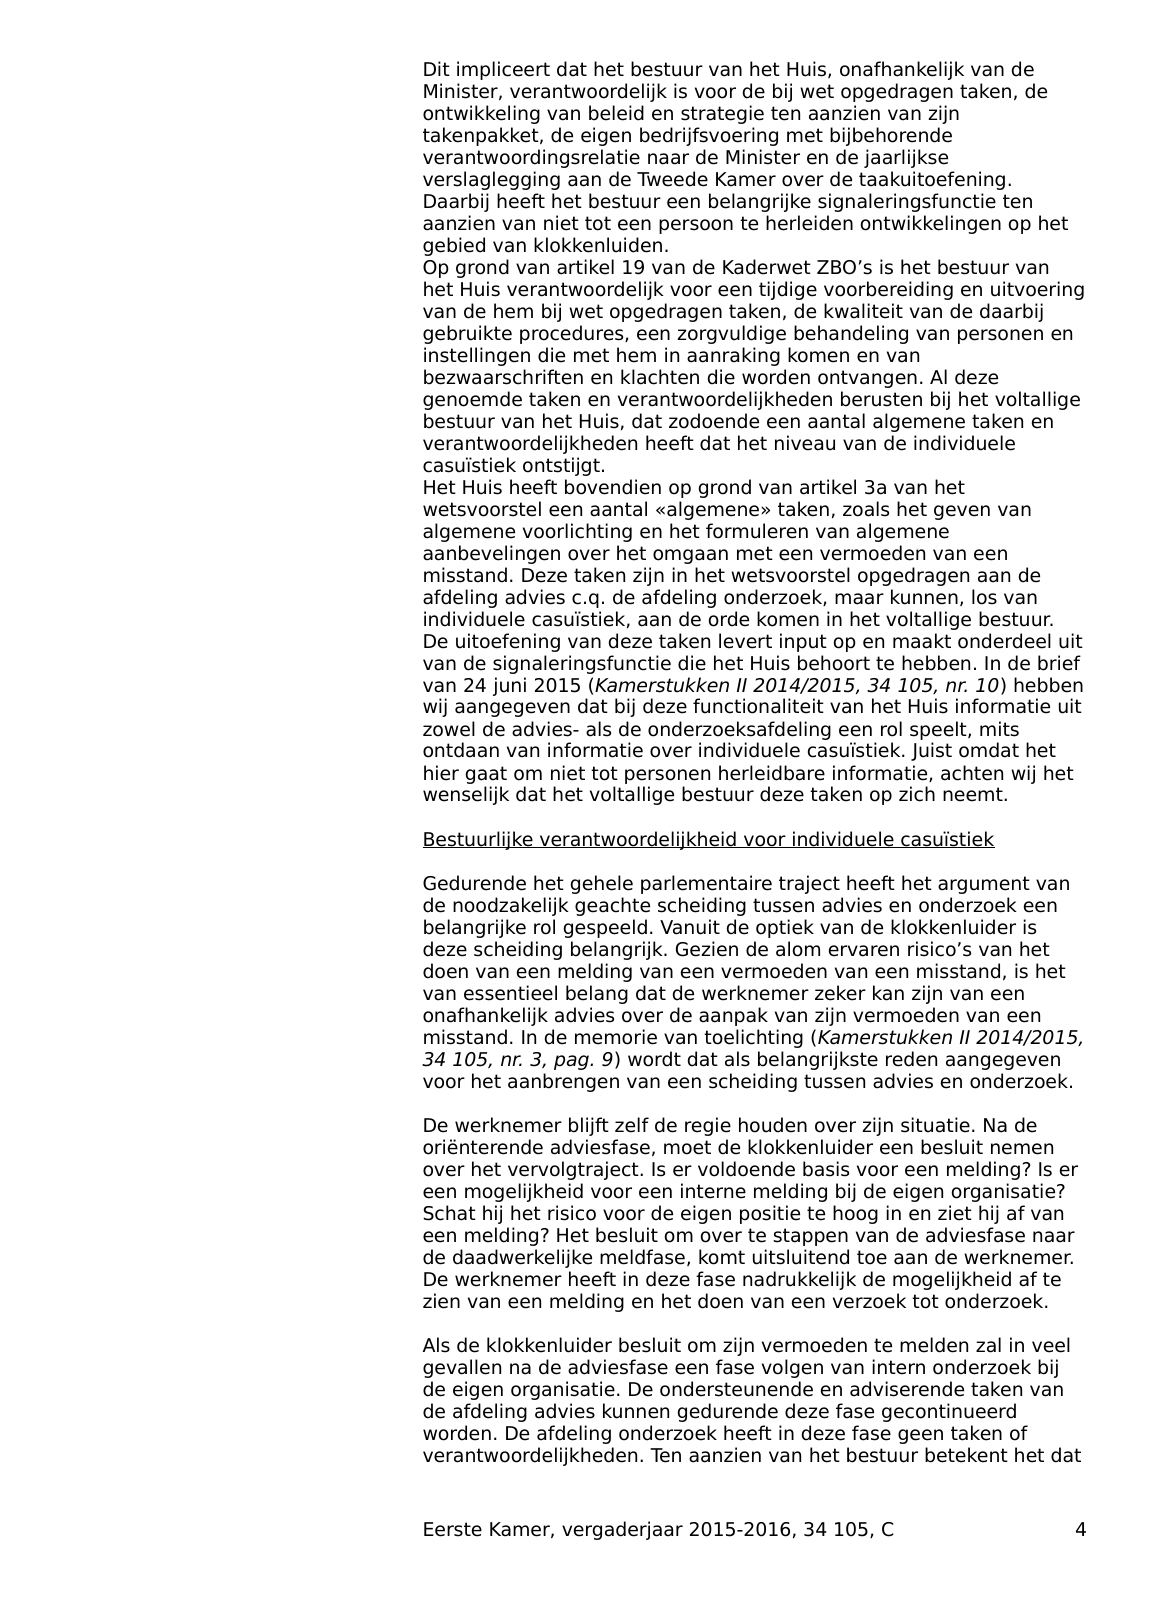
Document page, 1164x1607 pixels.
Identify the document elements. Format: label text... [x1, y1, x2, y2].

text Dit impliceert dat het bestuur van het Huis, onafhankelijk van de Minister, verantwoordelijk is voor de bij wet opgedragen taken, de ontwikkeling van beleid en strategie ten aanzien van zijn takenpakket, de eigen bedrijfsvoering met bijbehorende verantwoordingsrelatie naar de Minister en de jaarlijkse verslaglegging aan de Tweede Kamer over de taakuitoefening. Daarbij heeft het bestuur een belangrijke signaleringsfunctie ten aanzien van niet tot een persoon te herleiden ontwikkelingen op het gebied van klokkenluiden. [422, 59, 1087, 257]
text Het Huis heeft bovendien op grond van artikel 3a van het wetsvoorstel een aantal «algemene» taken, zoals het geven van algemene voorlichting en het formuleren van algemene aanbevelingen over het omgaan met een vermoeden van een misstand. Deze taken zijn in het wetsvoorstel opgedragen aan de afdeling advies c.q. de afdeling onderzoek, maar kunnen, los van individuele casuïstiek, aan de orde komen in het voltallige bestuur. De uitoefening van deze taken levert input op en maakt onderdeel uit van de signaleringsfunctie die het Huis behoort te hebben. In de brief van 24 juni 2015 (Kamerstukken II 2014/2015, 34 105, nr. 10) hebben wij aangegeven dat bij deze functionaliteit van het Huis informatie uit zowel de advies- als de onderzoeksafdeling een rol speelt, mits ontdaan van informatie over individuele casuïstiek. Juist omdat het hier gaat om niet tot personen herleidbare informatie, achten wij het wenselijk dat het voltallige bestuur deze taken op zich neemt. [422, 477, 1087, 806]
text Op grond van artikel 19 van de Kaderwet ZBO’s is het bestuur van het Huis verantwoordelijk voor een tijdige voorbereiding en uitvoering van de hem bij wet opgedragen taken, de kwaliteit van de daarbij gebruikte procedures, een zorgvuldige behandeling van personen en instellingen die met hem in aanraking komen en van bezwaarschriften en klachten die worden ontvangen. Al deze genoemde taken en verantwoordelijkheden berusten bij het voltallige bestuur van het Huis, dat zodoende een aantal algemene taken en verantwoordelijkheden heeft dat het niveau van de individuele casuïstiek ontstijgt. [422, 257, 1087, 477]
text Als de klokkenluider besluit om zijn vermoeden te melden zal in veel gevallen na de adviesfase een fase volgen van intern onderzoek bij de eigen organisatie. De ondersteunende en adviserende taken van de afdeling advies kunnen gedurende deze fase gecontinueerd worden. De afdeling onderzoek heeft in deze fase geen taken of verantwoordelijkheden. Ten aanzien van het bestuur betekent het dat [422, 1335, 1087, 1467]
text De werknemer blijft zelf de regie houden over zijn situatie. Na de oriënterende adviesfase, moet de klokkenluider een besluit nemen over het vervolgtraject. Is er voldoende basis voor een melding? Is er een mogelijkheid voor een interne melding bij de eigen organisatie? Schat hij het risico voor de eigen positie te hoog in en ziet hij af van een melding? Het besluit om over te stappen van de adviesfase naar de daadwerkelijke meldfase, komt uitsluitend toe aan de werknemer. De werknemer heeft in deze fase nadrukkelijk de mogelijkheid af te zien van een melding en het doen van een verzoek tot onderzoek. [422, 1115, 1087, 1312]
text Gedurende het gehele parlementaire traject heeft het argument van de noodzakelijk geachte scheiding tussen advies en onderzoek een belangrijke rol gespeeld. Vanuit de optiek van de klokkenluider is deze scheiding belangrijk. Gezien de alom ervaren risico’s van het doen van een melding van een vermoeden van een misstand, is het van essentieel belang dat de werknemer zeker kan zijn van een onafhankelijk advies over de aanpak van zijn vermoeden van een misstand. In de memorie van toelichting (Kamerstukken II 2014/2015, 34 105, nr. 3, pag. 9) wordt dat als belangrijkste reden aangegeven voor het aanbrengen van een scheiding tussen advies en onderzoek. [422, 873, 1087, 1092]
subtitle Bestuurlijke verantwoordelijkheid voor individuele casuïstiek [422, 828, 1087, 851]
